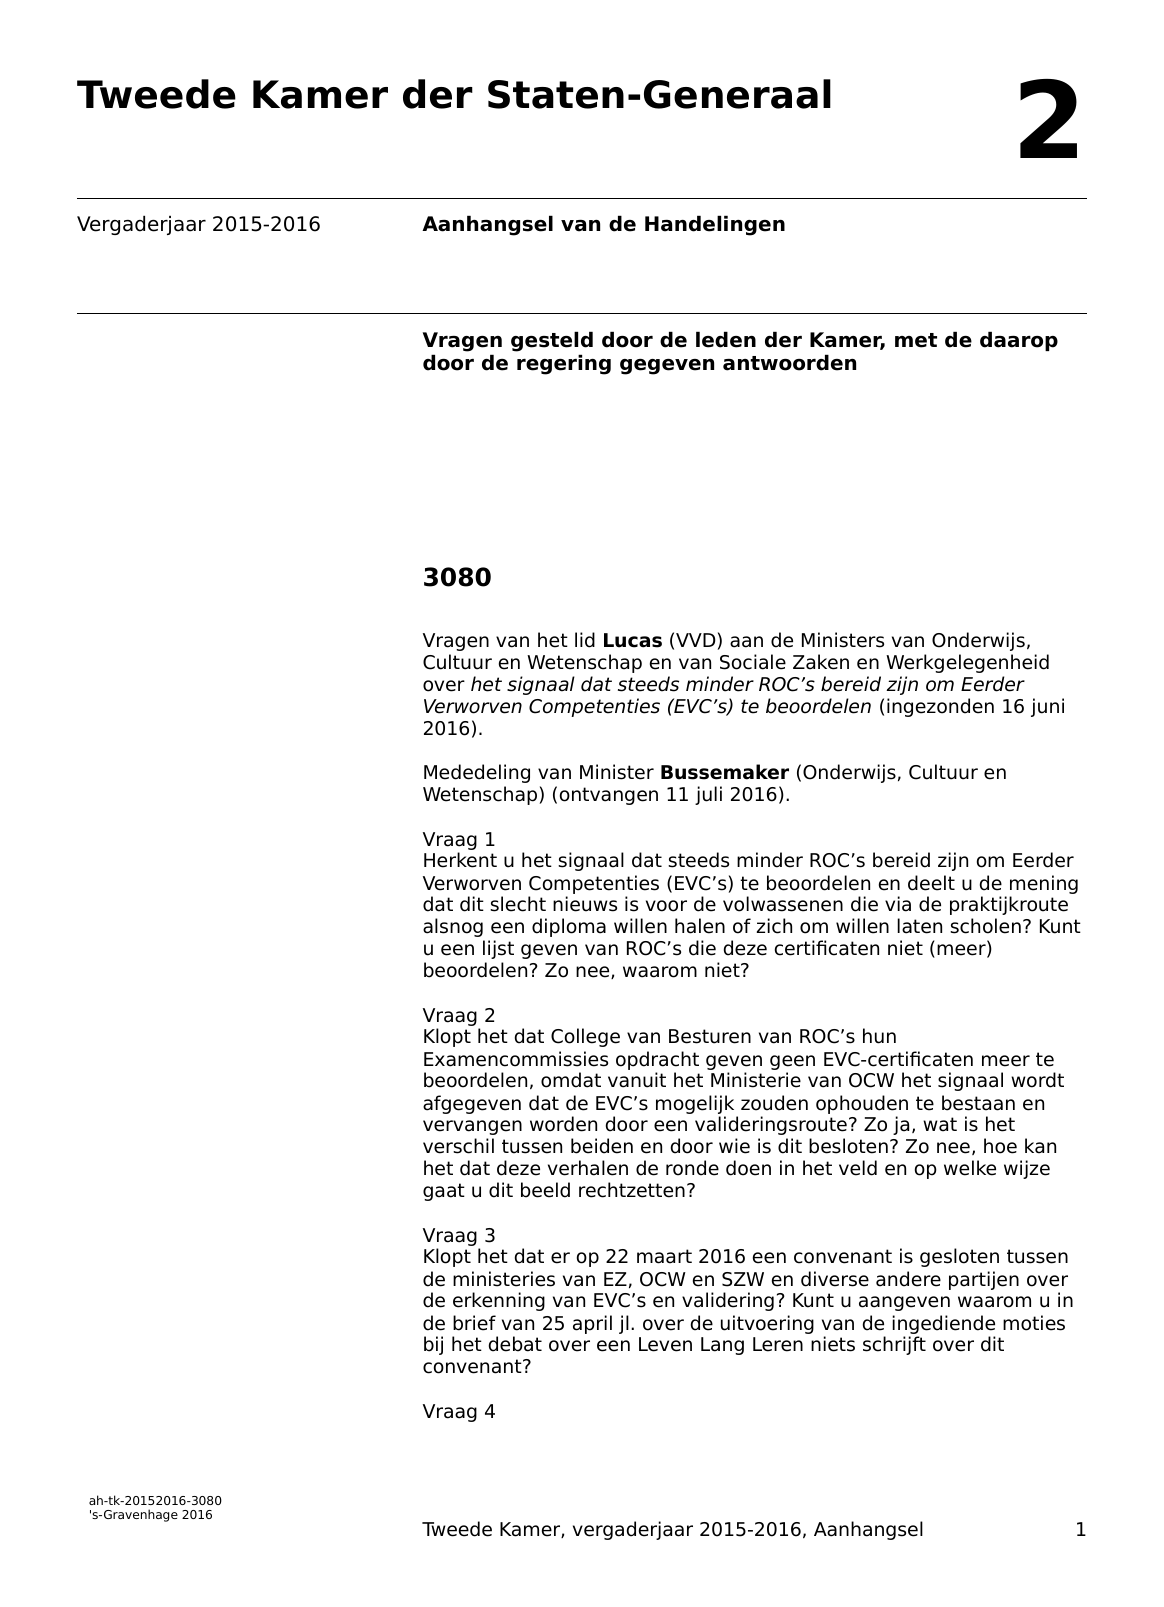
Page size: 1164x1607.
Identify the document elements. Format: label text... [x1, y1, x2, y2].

table_header 2 [886, 59, 1087, 198]
table_cell Vergaderjaar 2015-2016 [77, 199, 422, 313]
text Klopt het dat College van Besturen van ROC’s hun Examencommissies opdracht geven geen EVC-certificaten meer te beoordelen, omdat vanuit het Ministerie van OCW het signaal wordt afgegeven dat de EVC’s mogelijk zouden ophouden te bestaan en vervangen worden door een valideringsroute? Zo ja, wat is het verschil tussen beiden en door wie is dit besloten? Zo nee, hoe kan het dat deze verhalen de ronde doen in het veld en op welke wijze gaat u dit beeld rechtzetten? [422, 1026, 1087, 1202]
table_cell Vragen gesteld door de leden der Kamer, met de daarop door de regering gegeven antwoorden [422, 314, 1087, 375]
text Vragen van het lid Lucas (VVD) aan de Ministers van Onderwijs, Cultuur en Wetenschap en van Sociale Zaken en Werkgelegenheid over het signaal dat steeds minder ROC’s bereid zijn om Eerder Verworven Competenties (EVC’s) te beoordelen (ingezonden 16 juni 2016). [422, 630, 1087, 740]
text 3080 [422, 563, 1087, 592]
text Herkent u het signaal dat steeds minder ROC’s bereid zijn om Eerder Verworven Competenties (EVC’s) te beoordelen en deelt u de mening dat dit slecht nieuws is voor de volwassenen die via de praktijkroute alsnog een diploma willen halen of zich om willen laten scholen? Kunt u een lijst geven van ROC’s die deze certificaten niet (meer) beoordelen? Zo nee, waarom niet? [422, 850, 1087, 982]
text Vraag 2 [422, 1004, 1087, 1026]
text Vraag 4 [422, 1401, 1087, 1422]
text Vraag 1 [422, 828, 1087, 850]
text Mededeling van Minister Bussemaker (Onderwijs, Cultuur en Wetenschap) (ontvangen 11 juli 2016). [422, 762, 1087, 806]
table_cell [77, 314, 422, 375]
text Vraag 3 [422, 1224, 1087, 1246]
table_header Tweede Kamer der Staten-Generaal [77, 59, 886, 198]
text 's-Gravenhage 2016 [88, 1508, 323, 1522]
text ah-tk-20152016-3080 [88, 1494, 323, 1508]
text Klopt het dat er op 22 maart 2016 een convenant is gesloten tussen de ministeries van EZ, OCW en SZW en diverse andere partijen over de erkenning van EVC’s en validering? Kunt u aangeven waarom u in de brief van 25 april jl. over de uitvoering van de ingediende moties bij het debat over een Leven Lang Leren niets schrijft over dit convenant? [422, 1246, 1087, 1378]
table_cell Aanhangsel van de Handelingen [422, 199, 1087, 313]
